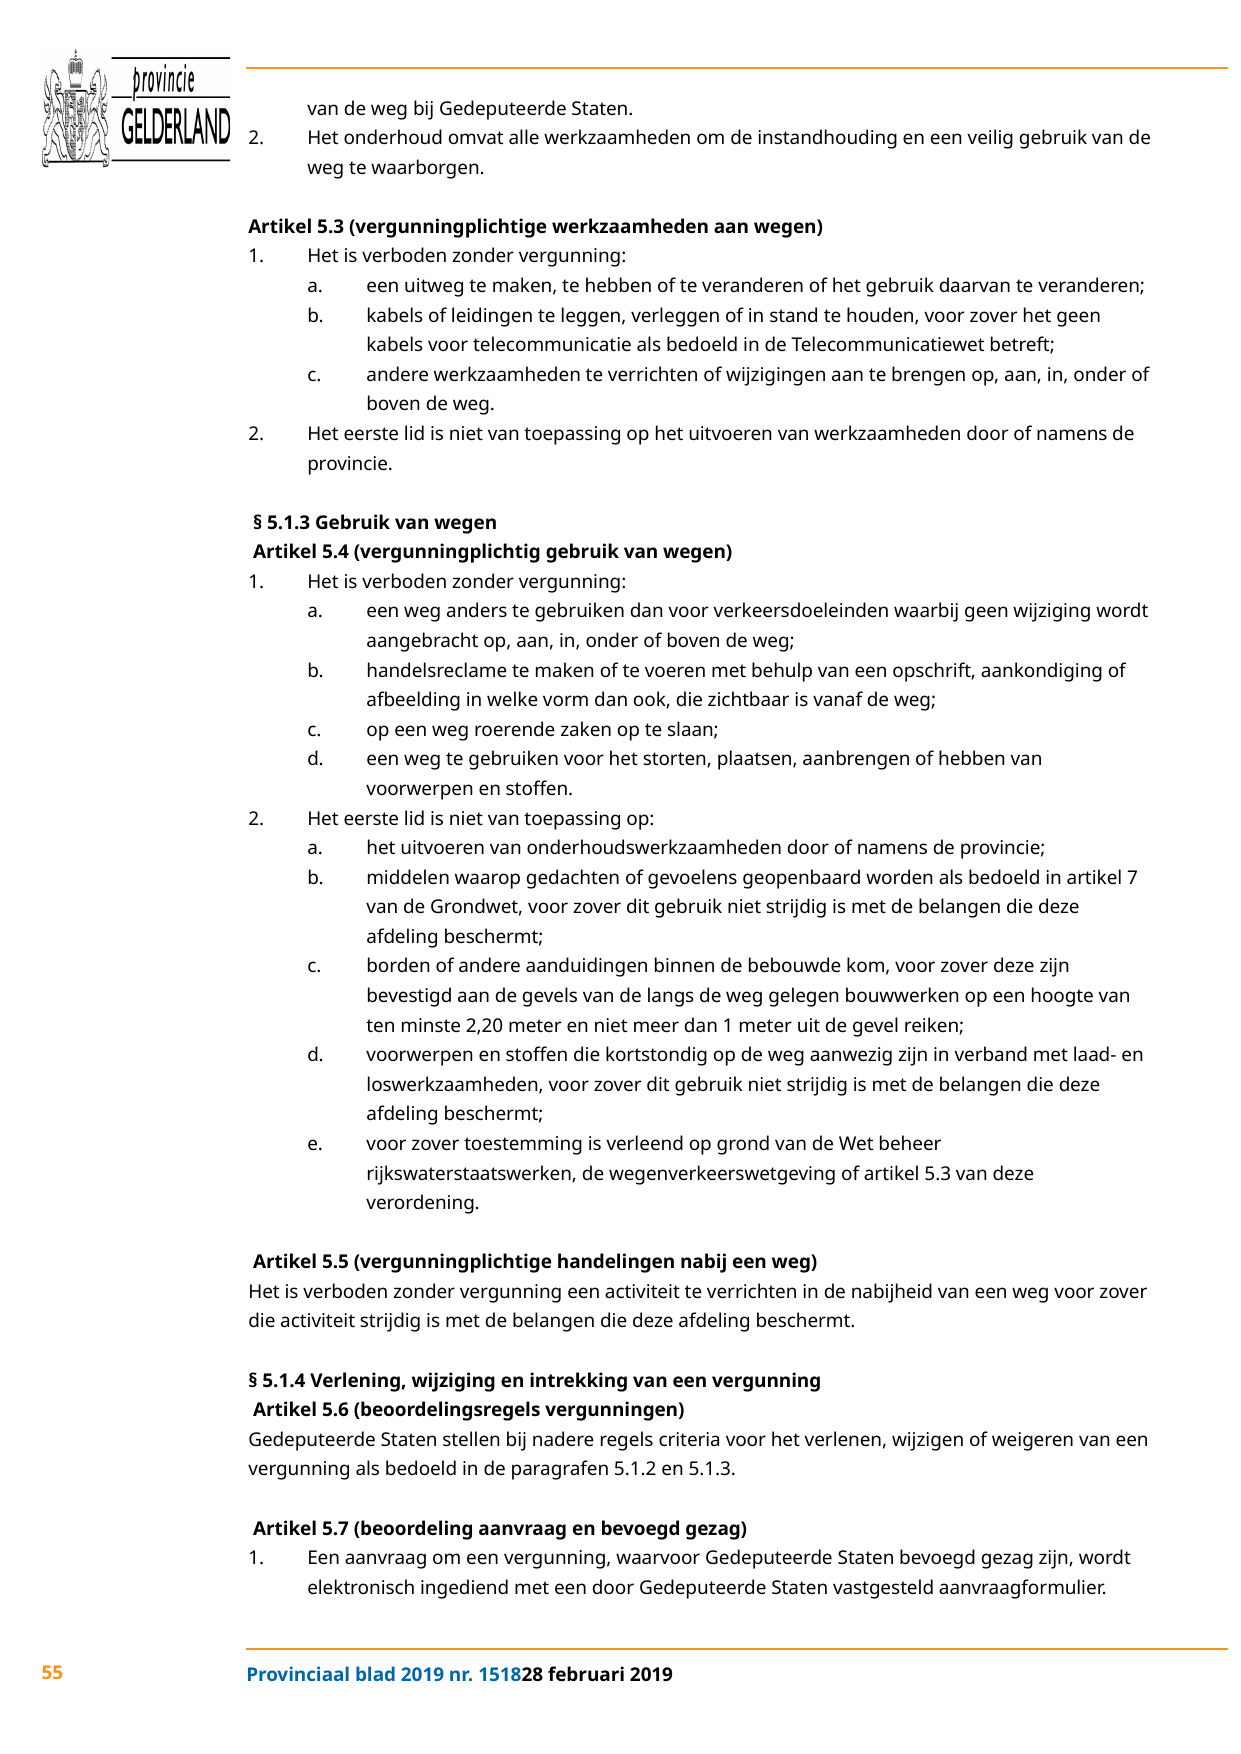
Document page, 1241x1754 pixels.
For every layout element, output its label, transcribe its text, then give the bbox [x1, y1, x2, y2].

text Gedeputeerde Staten stellen bij nadere regels criteria voor het verlenen, wijzigen of weigeren van een vergunning als bedoeld in de paragrafen 5.1.2 en 5.1.3. [248, 1426, 1152, 1481]
list voor zover toestemming is verleend op grond van de Wet beheer rijkswaterstaatswerken, de wegenverkeerswetgeving of artikel 5.3 van deze verordening. [307, 1130, 1152, 1215]
text Het is verboden zonder vergunning een activiteit te verrichten in de nabijheid van een weg voor zover die activiteit strijdig is met de belangen die deze afdeling beschermt. [248, 1278, 1152, 1333]
list handelsreclame te maken of te voeren met behulp van een opschrift, aankondiging of afbeelding in welke vorm dan ook, die zichtbaar is vanaf de weg; [307, 657, 1152, 712]
text Artikel 5.6 (beoordelingsregels vergunningen) [248, 1396, 1152, 1422]
list Een aanvraag om een vergunning, waarvoor Gedeputeerde Staten bevoegd gezag zijn, wordt elektronisch ingediend met een door Gedeputeerde Staten vastgesteld aanvraagformulier. [248, 1544, 1152, 1600]
text Artikel 5.3 (vergunningplichtige werkzaamheden aan wegen) [248, 213, 1152, 239]
list van de weg bij Gedeputeerde Staten. [248, 95, 1152, 121]
text Artikel 5.4 (vergunningplichtig gebruik van wegen) [248, 538, 1152, 564]
list borden of andere aanduidingen binnen de bebouwde kom, voor zover deze zijn bevestigd aan de gevels van de langs de weg gelegen bouwwerken op een hoogte van ten minste 2,20 meter en niet meer dan 1 meter uit de gevel reiken; [307, 953, 1152, 1038]
list voorwerpen en stoffen die kortstondig op de weg aanwezig zijn in verband met laad- en loswerkzaamheden, voor zover dit gebruik niet strijdig is met de belangen die deze afdeling beschermt; [307, 1041, 1152, 1126]
list Het onderhoud omvat alle werkzaamheden om de instandhouding en een veilig gebruik van de weg te waarborgen. [248, 124, 1152, 180]
list Het eerste lid is niet van toepassing op: [248, 805, 1152, 831]
list een weg te gebruiken voor het storten, plaatsen, aanbrengen of hebben van voorwerpen en stoffen. [307, 746, 1152, 801]
text § 5.1.3 Gebruik van wegen [248, 509, 1152, 535]
text Artikel 5.5 (vergunningplichtige handelingen nabij een weg) [248, 1248, 1152, 1274]
list kabels of leidingen te leggen, verleggen of in stand te houden, voor zover het geen kabels voor telecommunicatie als bedoeld in de Telecommunicatiewet betreft; [307, 302, 1152, 357]
list het uitvoeren van onderhoudswerkzaamheden door of namens de provincie; [307, 834, 1152, 860]
text Artikel 5.7 (beoordeling aanvraag en bevoegd gezag) [248, 1515, 1152, 1541]
picture [41, 47, 231, 172]
list op een weg roerende zaken op te slaan; [307, 716, 1152, 742]
list Het is verboden zonder vergunning: [248, 243, 1152, 268]
list Het eerste lid is niet van toepassing op het uitvoeren van werkzaamheden door of namens de provincie. [248, 420, 1152, 476]
list Het is verboden zonder vergunning: [248, 568, 1152, 594]
text § 5.1.4 Verlening, wijziging en intrekking van een vergunning [248, 1367, 1152, 1393]
list middelen waarop gedachten of gevoelens geopenbaard worden als bedoeld in artikel 7 van de Grondwet, voor zover dit gebruik niet strijdig is met de belangen die deze afdeling beschermt; [307, 864, 1152, 949]
list een weg anders te gebruiken dan voor verkeersdoeleinden waarbij geen wijziging wordt aangebracht op, aan, in, onder of boven de weg; [307, 598, 1152, 653]
list andere werkzaamheden te verrichten of wijzigingen aan te brengen op, aan, in, onder of boven de weg. [307, 361, 1152, 416]
list een uitweg te maken, te hebben of te veranderen of het gebruik daarvan te veranderen; [307, 272, 1152, 298]
